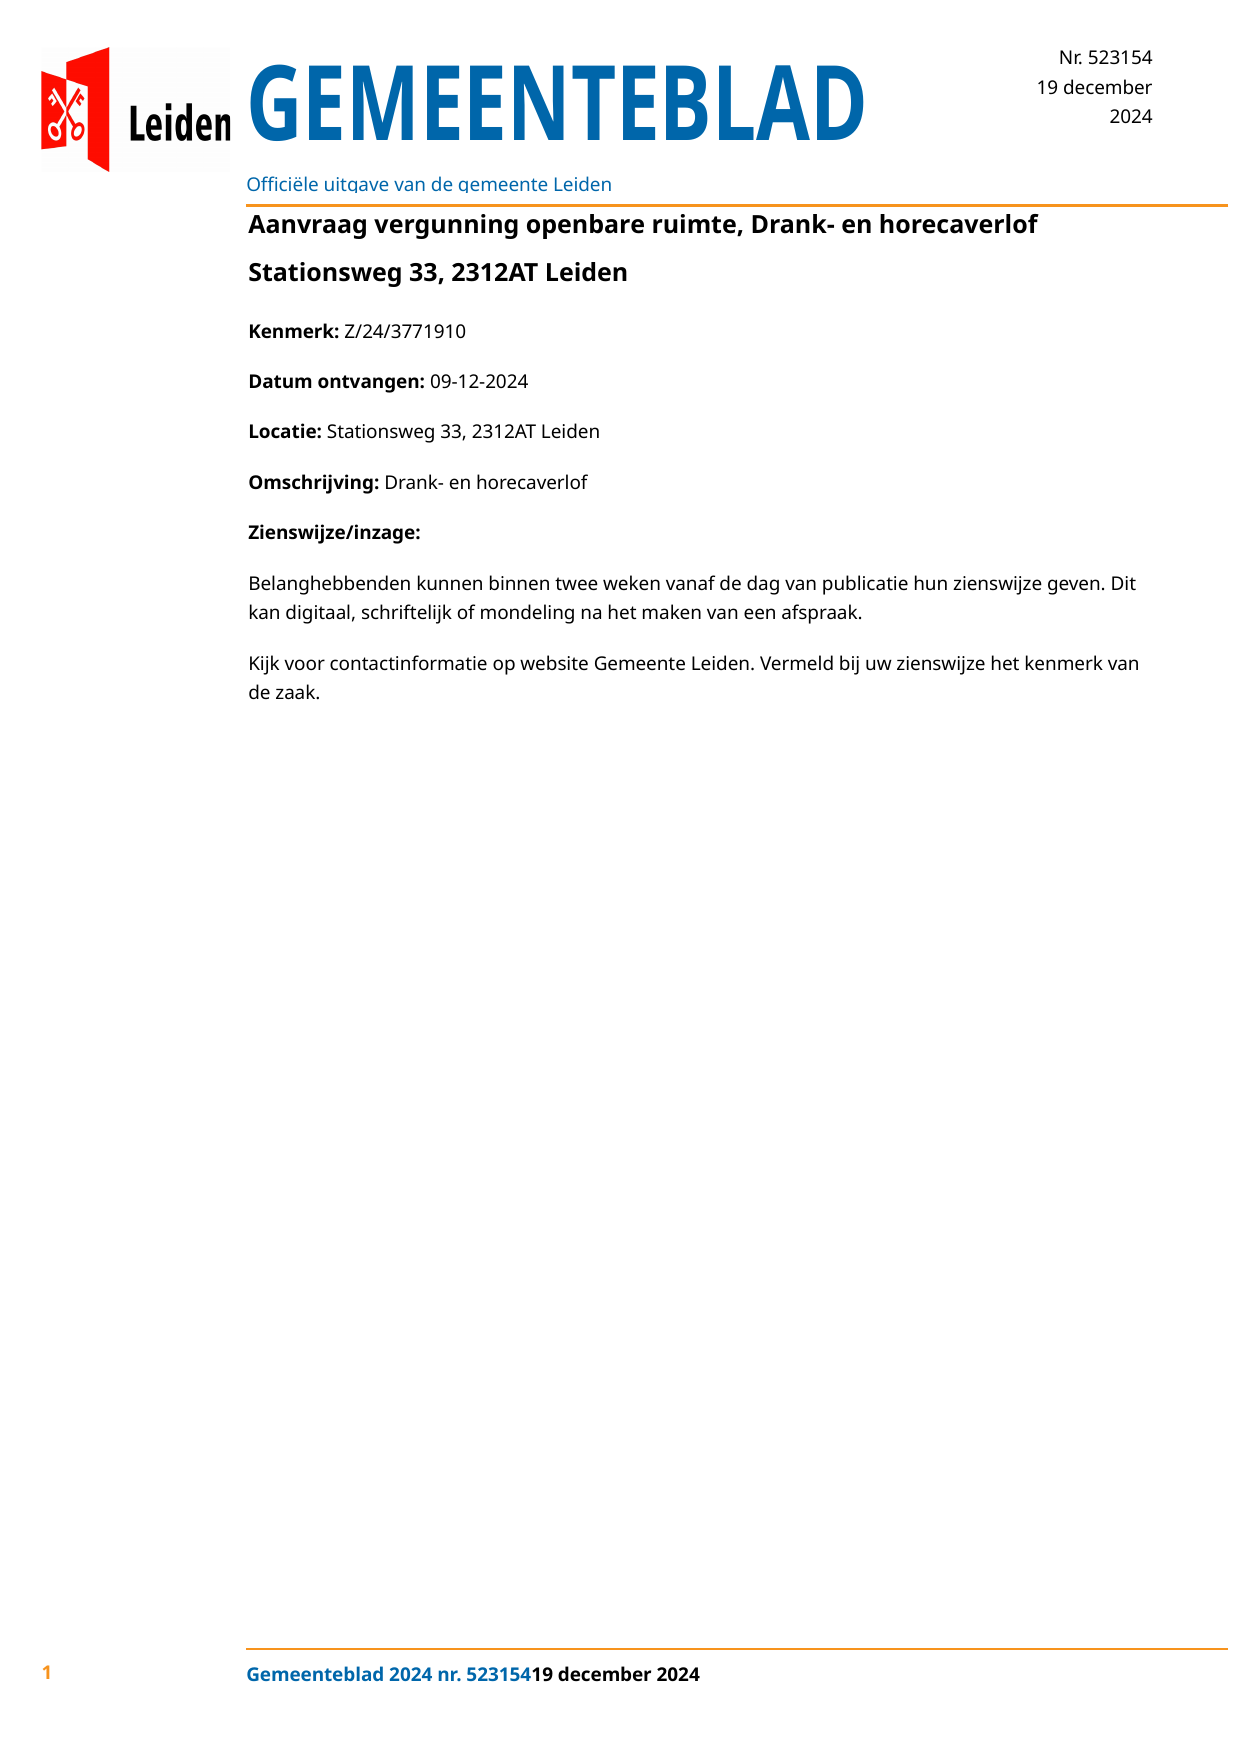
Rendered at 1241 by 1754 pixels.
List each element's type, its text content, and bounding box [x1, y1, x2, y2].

text Aanvraag vergunning openbare ruimte, Drank- en horecaverlof Stationsweg 33, 2312AT Leiden [248, 207, 1152, 288]
text Omschrijving: Drank- en horecaverlof [248, 469, 1152, 495]
text Zienswijze/inzage: [248, 519, 1152, 545]
text Datum ontvangen: 09-12-2024 [248, 368, 1152, 394]
text Locatie: Stationsweg 33, 2312AT Leiden [248, 419, 1152, 444]
picture [41, 47, 231, 172]
text Kijk voor contactinformatie op website Gemeente Leiden. Vermeld bij uw zienswijze het kenmerk van de zaak. [248, 650, 1152, 705]
text Kenmerk: Z/24/3771910 [248, 318, 1152, 344]
text Belanghebbenden kunnen binnen twee weken vanaf de dag van publicatie hun zienswijze geven. Dit kan digitaal, schriftelijk of mondeling na het maken van een afspraak. [248, 570, 1152, 625]
